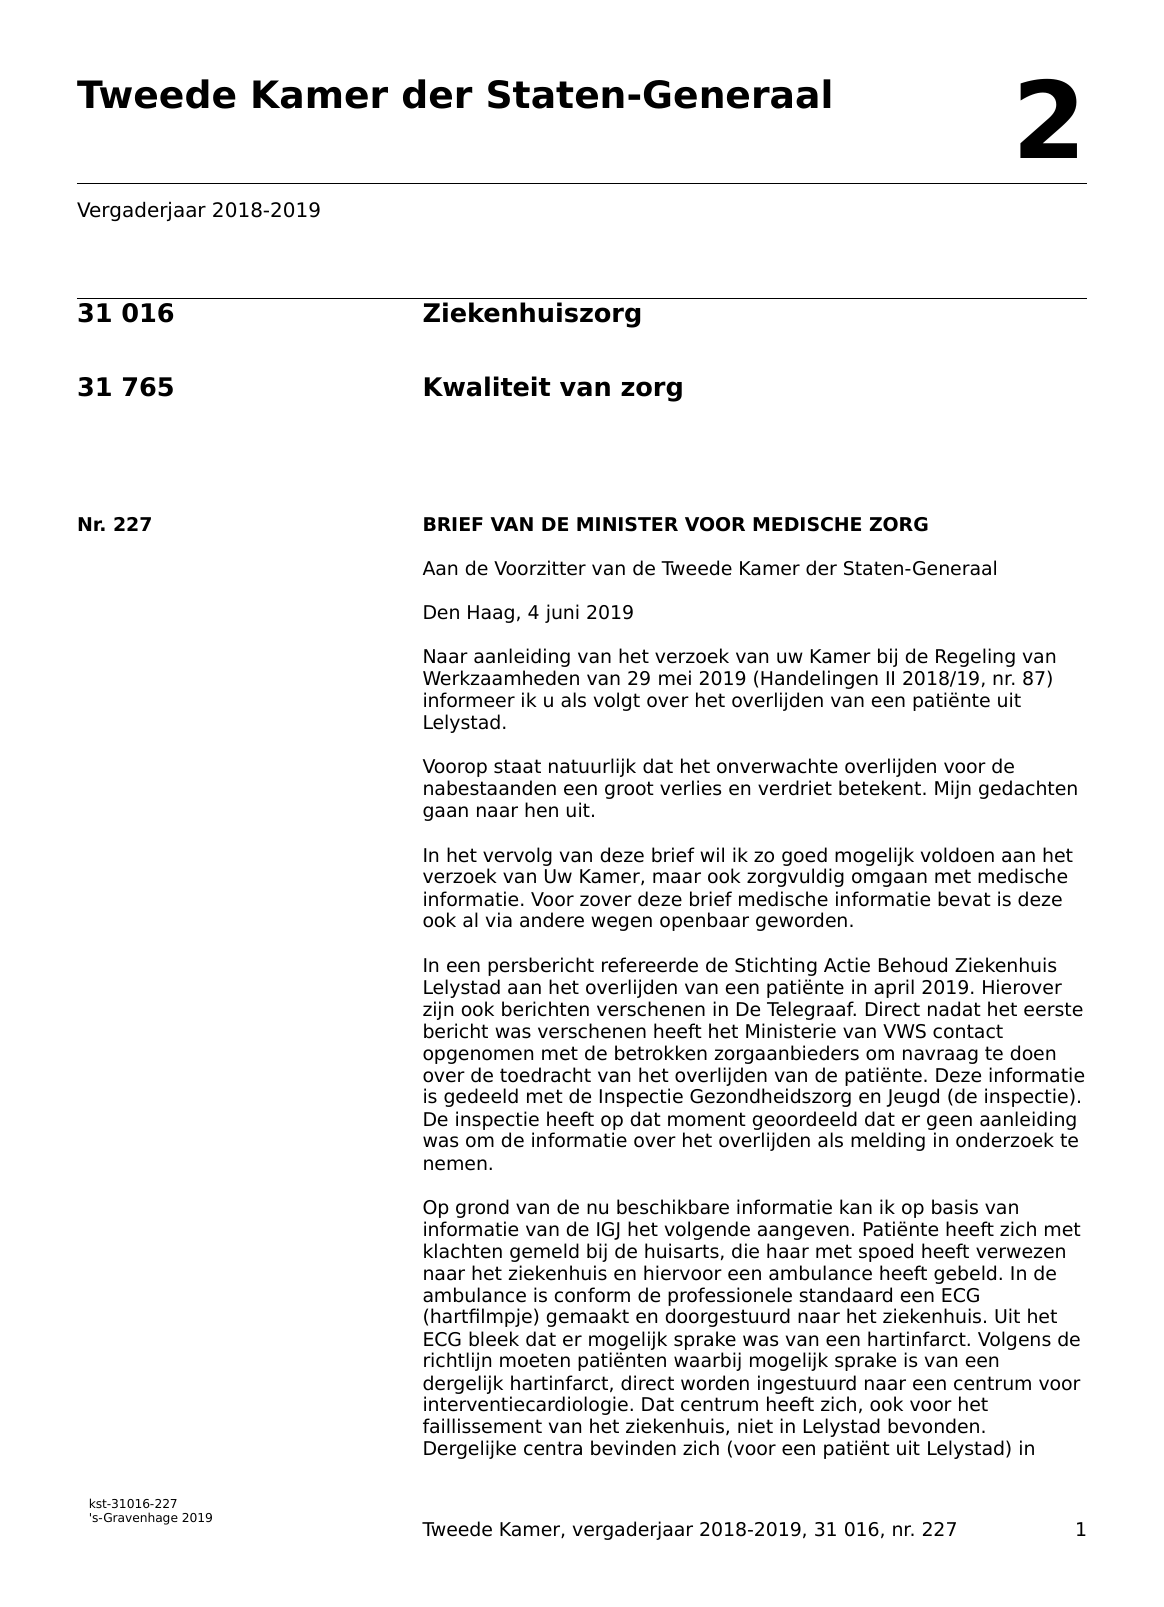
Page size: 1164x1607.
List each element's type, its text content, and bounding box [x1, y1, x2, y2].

text Den Haag, 4 juni 2019 [422, 602, 1087, 624]
subtitle 31 765 Kwaliteit van zorg [77, 373, 1087, 403]
text Voorop staat natuurlijk dat het onverwachte overlijden voor de nabestaanden een groot verlies en verdriet betekent. Mijn gedachten gaan naar hen uit. [422, 756, 1087, 822]
text Naar aanleiding van het verzoek van uw Kamer bij de Regeling van Werkzaamheden van 29 mei 2019 (Handelingen II 2018/19, nr. 87) informeer ik u als volgt over het overlijden van een patiënte uit Lelystad. [422, 646, 1087, 734]
text In een persbericht refereerde de Stichting Actie Behoud Ziekenhuis Lelystad aan het overlijden van een patiënte in april 2019. Hierover zijn ook berichten verschenen in De Telegraaf. Direct nadat het eerste bericht was verschenen heeft het Ministerie van VWS contact opgenomen met de betrokken zorgaanbieders om navraag te doen over de toedracht van het overlijden van de patiënte. Deze informatie is gedeeld met de Inspectie Gezondheidszorg en Jeugd (de inspectie). De inspectie heeft op dat moment geoordeeld dat er geen aanleiding was om de informatie over het overlijden als melding in onderzoek te nemen. [422, 954, 1087, 1174]
subtitle 31 016 Ziekenhuiszorg [77, 299, 1087, 329]
text Op grond van de nu beschikbare informatie kan ik op basis van informatie van de IGJ het volgende aangeven. Patiënte heeft zich met klachten gemeld bij de huisarts, die haar met spoed heeft verwezen naar het ziekenhuis en hiervoor een ambulance heeft gebeld. In de ambulance is conform de professionele standaard een ECG (hartfilmpje) gemaakt en doorgestuurd naar het ziekenhuis. Uit het ECG bleek dat er mogelijk sprake was van een hartinfarct. Volgens de richtlijn moeten patiënten waarbij mogelijk sprake is van een dergelijk hartinfarct, direct worden ingestuurd naar een centrum voor interventiecardiologie. Dat centrum heeft zich, ook voor het faillissement van het ziekenhuis, niet in Lelystad bevonden. Dergelijke centra bevinden zich (voor een patiënt uit Lelystad) in [422, 1197, 1087, 1460]
table_header Tweede Kamer der Staten-Generaal [77, 59, 886, 183]
table_cell Vergaderjaar 2018-2019 [77, 184, 1087, 298]
text 's-Gravenhage 2019 [88, 1511, 323, 1525]
subtitle Nr. 227 BRIEF VAN DE MINISTER VOOR MEDISCHE ZORG [77, 514, 1087, 536]
table_header 2 [886, 59, 1087, 183]
text In het vervolg van deze brief wil ik zo goed mogelijk voldoen aan het verzoek van Uw Kamer, maar ook zorgvuldig omgaan met medische informatie. Voor zover deze brief medische informatie bevat is deze ook al via andere wegen openbaar geworden. [422, 844, 1087, 932]
text kst-31016-227 [88, 1497, 323, 1511]
text Aan de Voorzitter van de Tweede Kamer der Staten-Generaal [422, 558, 1087, 580]
